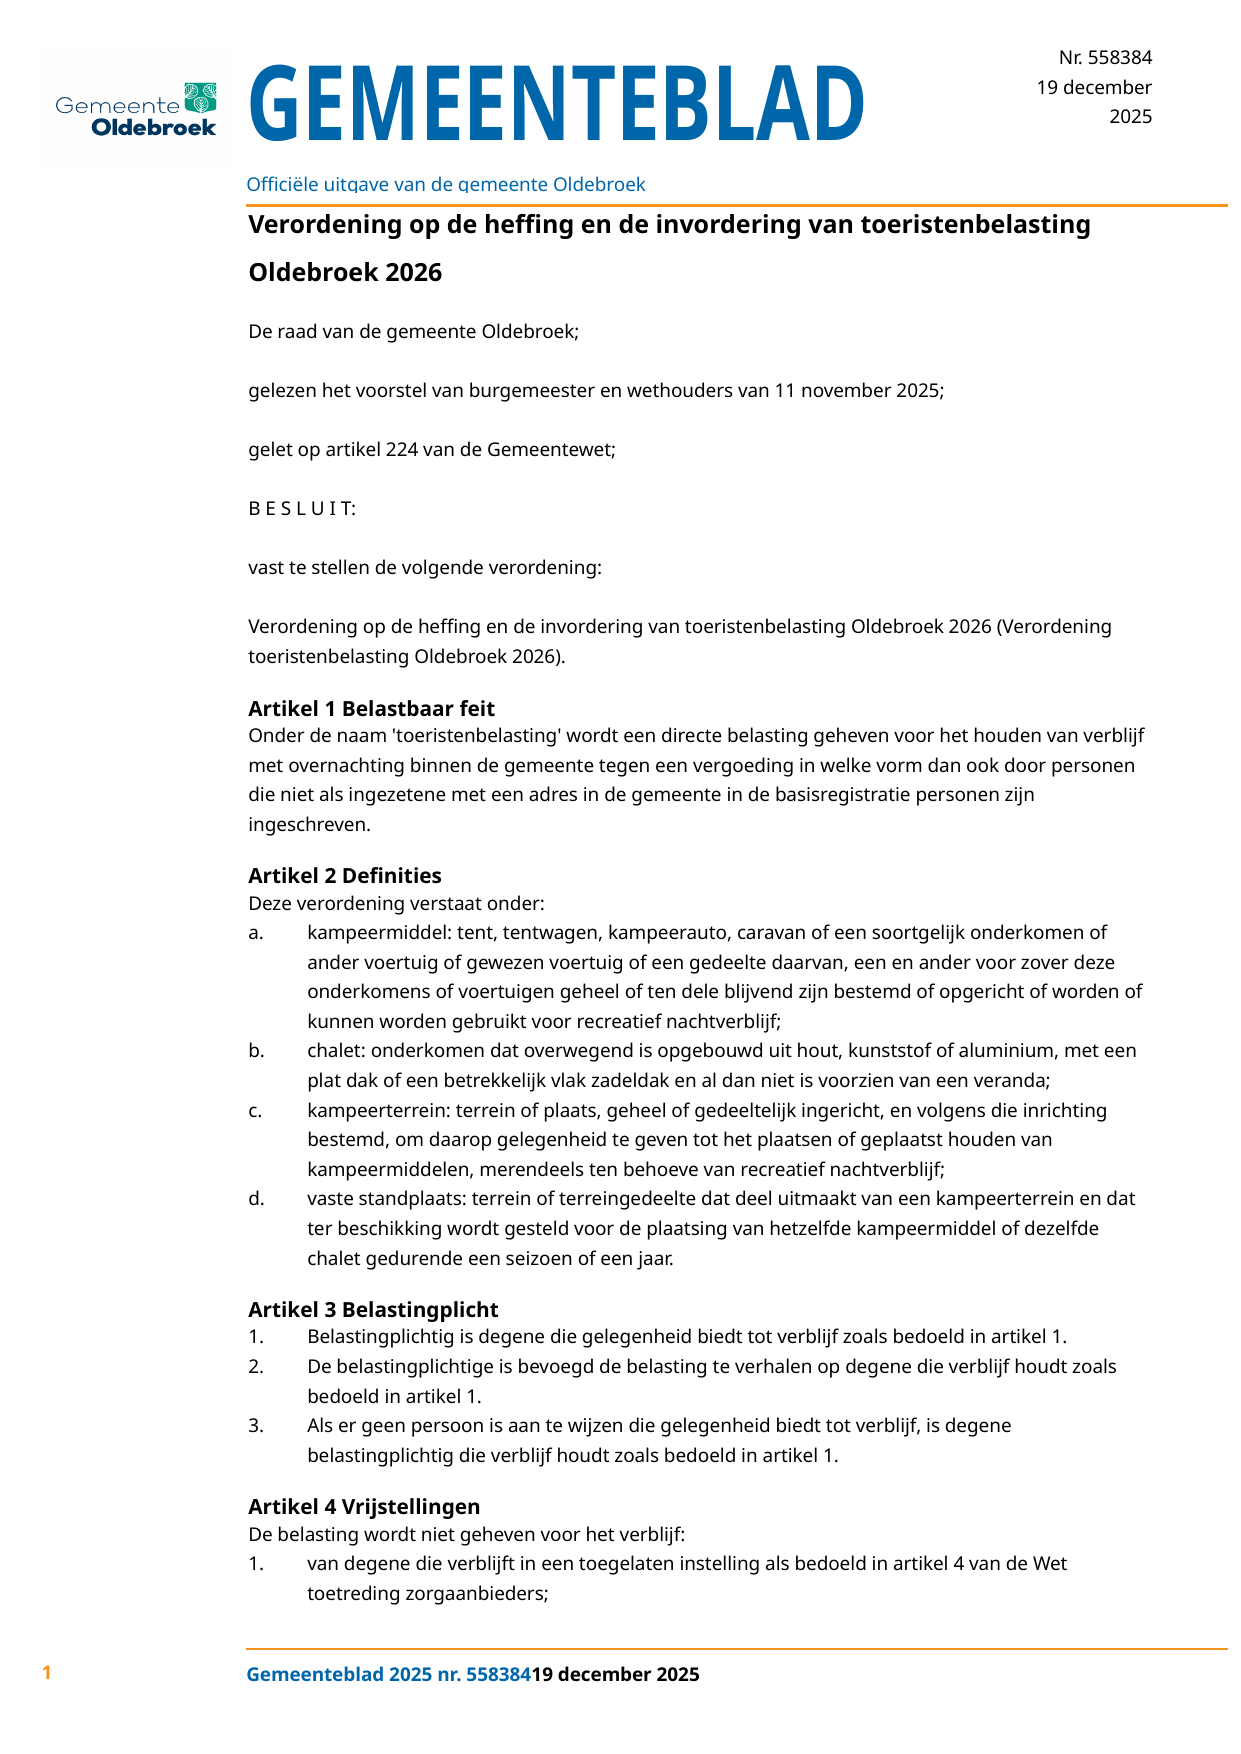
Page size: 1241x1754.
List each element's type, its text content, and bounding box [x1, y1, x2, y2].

list van degene die verblijft in een toegelaten instelling als bedoeld in artikel 4 van de Wet toetreding zorgaanbieders; [248, 1550, 1152, 1606]
list Als er geen persoon is aan te wijzen die gelegenheid biedt tot verblijf, is degene belastingplichtig die verblijf houdt zoals bedoeld in artikel 1. [248, 1412, 1152, 1468]
text Verordening op de heffing en de invordering van toeristenbelasting Oldebroek 2026 [248, 207, 1152, 288]
text vast te stellen de volgende verordening: [248, 554, 1152, 580]
list chalet: onderkomen dat overwegend is opgebouwd uit hout, kunststof of aluminium, met een plat dak of een betrekkelijk vlak zadeldak en al dan niet is voorzien van een veranda; [248, 1038, 1152, 1093]
text Artikel 3 Belastingplicht [248, 1295, 1152, 1324]
text Artikel 1 Belastbaar feit [248, 694, 1152, 722]
list De belastingplichtige is bevoegd de belasting te verhalen op degene die verblijf houdt zoals bedoeld in artikel 1. [248, 1353, 1152, 1408]
list kampeerterrein: terrein of plaats, geheel of gedeeltelijk ingericht, en volgens die inrichting bestemd, om daarop gelegenheid te geven tot het plaatsen of geplaatst houden van kampeermiddelen, merendeels ten behoeve van recreatief nachtverblijf; [248, 1097, 1152, 1182]
text gelet op artikel 224 van de Gemeentewet; [248, 436, 1152, 462]
list vaste standplaats: terrein of terreingedeelte dat deel uitmaakt van een kampeerterrein en dat ter beschikking wordt gesteld voor de plaatsing van hetzelfde kampeermiddel of dezelfde chalet gedurende een seizoen of een jaar. [248, 1186, 1152, 1271]
text Onder de naam 'toeristenbelasting' wordt een directe belasting geheven voor het houden van verblijf met overnachting binnen de gemeente tegen een vergoeding in welke vorm dan ook door personen die niet als ingezetene met een adres in de gemeente in de basisregistratie personen zijn ingeschreven. [248, 722, 1152, 837]
text Artikel 4 Vrijstellingen [248, 1492, 1152, 1521]
text gelezen het voorstel van burgemeester en wethouders van 11 november 2025; [248, 377, 1152, 403]
text Deze verordening verstaat onder: [248, 890, 1152, 916]
text B E S L U I T: [248, 495, 1152, 521]
text Verordening op de heffing en de invordering van toeristenbelasting Oldebroek 2026 (Verordening toeristenbelasting Oldebroek 2026). [248, 614, 1152, 669]
text De belasting wordt niet geheven voor het verblijf: [248, 1521, 1152, 1547]
text Artikel 2 Definities [248, 861, 1152, 890]
list kampeermiddel: tent, tentwagen, kampeerauto, caravan of een soortgelijk onderkomen of ander voertuig of gewezen voertuig of een gedeelte daarvan, een en ander voor zover deze onderkomens of voertuigen geheel of ten dele blijvend zijn bestemd of opgericht of worden of kunnen worden gebruikt voor recreatief nachtverblijf; [248, 919, 1152, 1034]
list Belastingplichtig is degene die gelegenheid biedt tot verblijf zoals bedoeld in artikel 1. [248, 1324, 1152, 1349]
text De raad van de gemeente Oldebroek; [248, 318, 1152, 344]
picture [41, 47, 231, 172]
